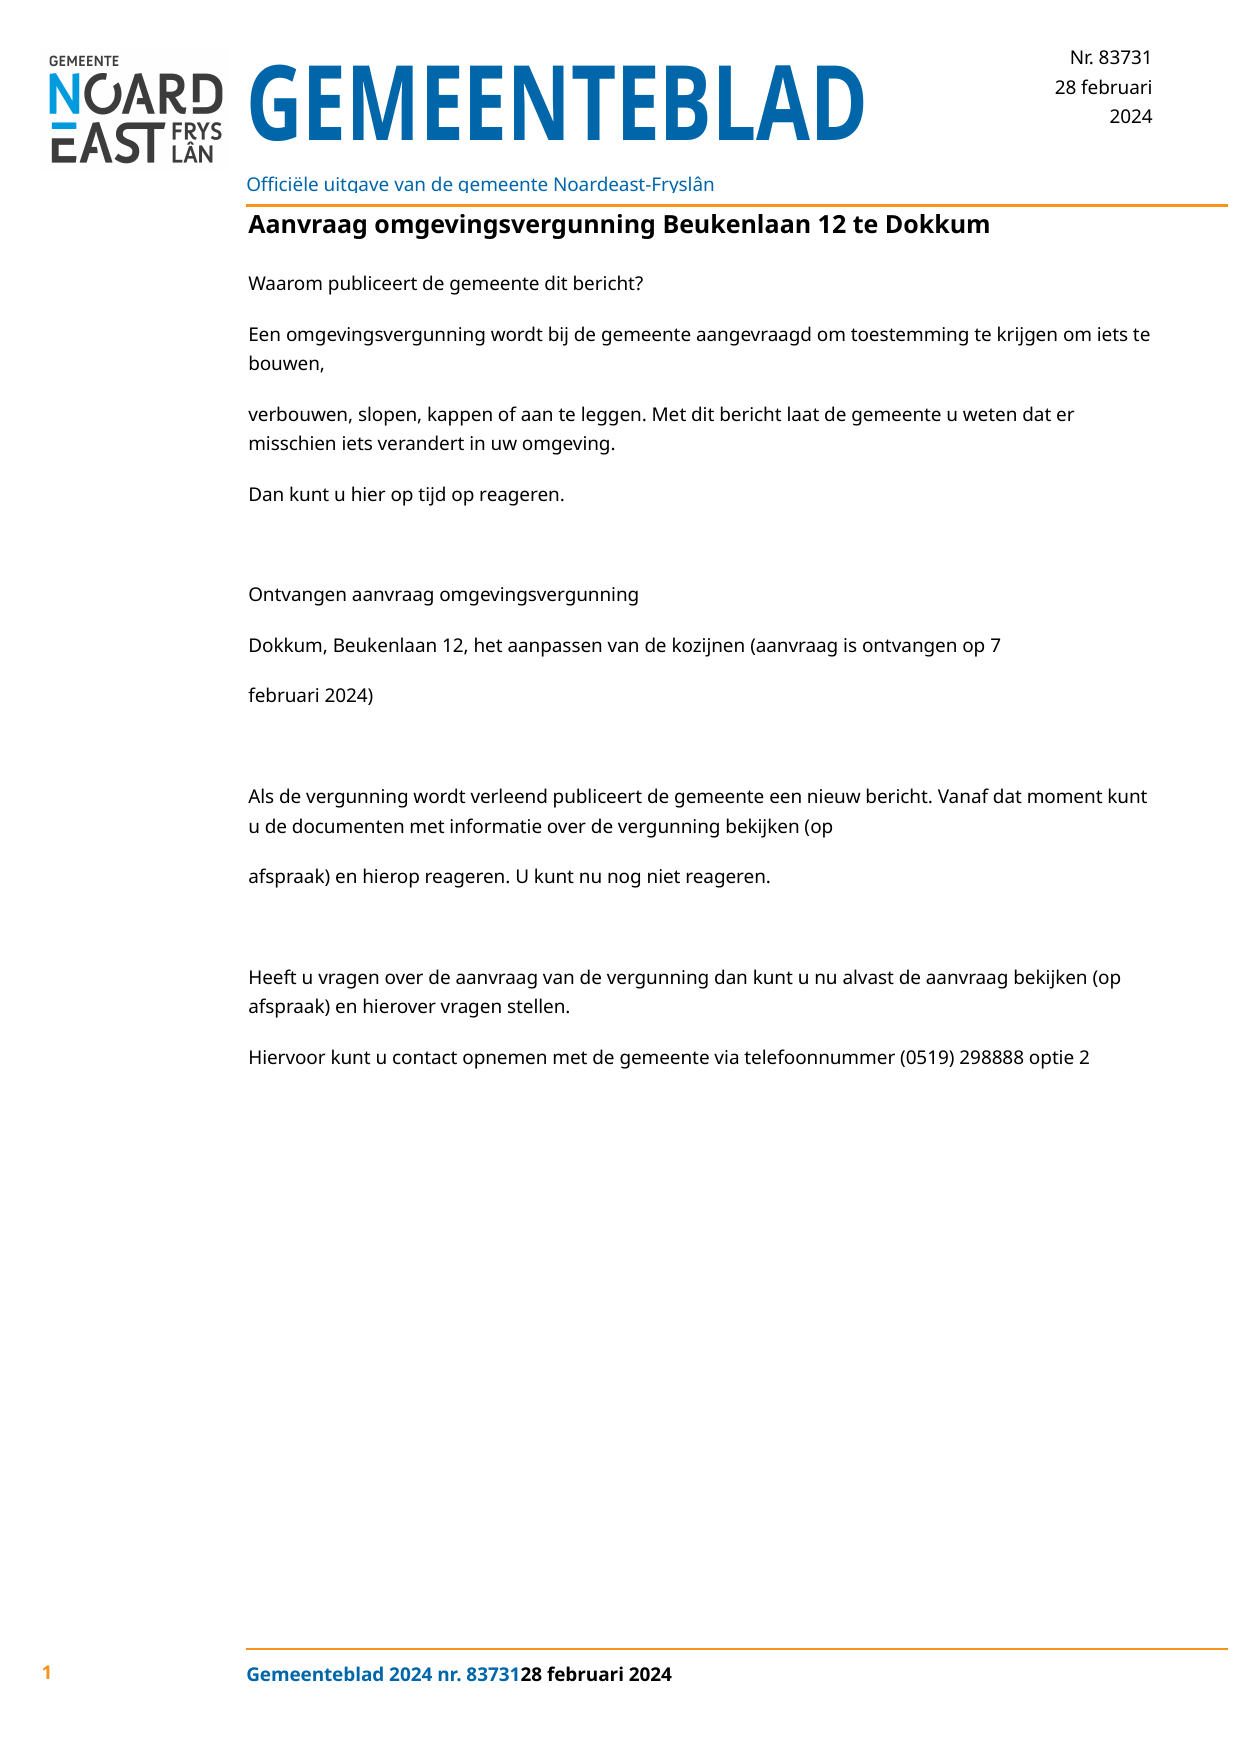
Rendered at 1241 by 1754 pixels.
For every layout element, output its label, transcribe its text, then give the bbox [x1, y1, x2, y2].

text Heeft u vragen over de aanvraag van de vergunning dan kunt u nu alvast de aanvraag bekijken (op afspraak) en hierover vragen stellen. [248, 964, 1152, 1019]
text Waarom publiceert de gemeente dit bericht? [248, 270, 1152, 296]
text Ontvangen aanvraag omgevingsvergunning [248, 582, 1152, 607]
text Dan kunt u hier op tijd op reageren. [248, 481, 1152, 506]
text Als de vergunning wordt verleend publiceert de gemeente een nieuw bericht. Vanaf dat moment kunt u de documenten met informatie over de vergunning bekijken (op [248, 783, 1152, 838]
text Een omgevingsvergunning wordt bij de gemeente aangevraagd om toestemming te krijgen om iets te bouwen, [248, 321, 1152, 376]
text Aanvraag omgevingsvergunning Beukenlaan 12 te Dokkum [248, 207, 1152, 241]
text afspraak) en hierop reageren. U kunt nu nog niet reageren. [248, 863, 1152, 889]
text februari 2024) [248, 682, 1152, 708]
picture [41, 47, 231, 172]
text Dokkum, Beukenlaan 12, het aanpassen van de kozijnen (aanvraag is ontvangen op 7 [248, 632, 1152, 658]
text Hiervoor kunt u contact opnemen met de gemeente via telefoonnummer (0519) 298888 optie 2 [248, 1044, 1152, 1070]
text verbouwen, slopen, kappen of aan te leggen. Met dit bericht laat de gemeente u weten dat er misschien iets verandert in uw omgeving. [248, 401, 1152, 456]
